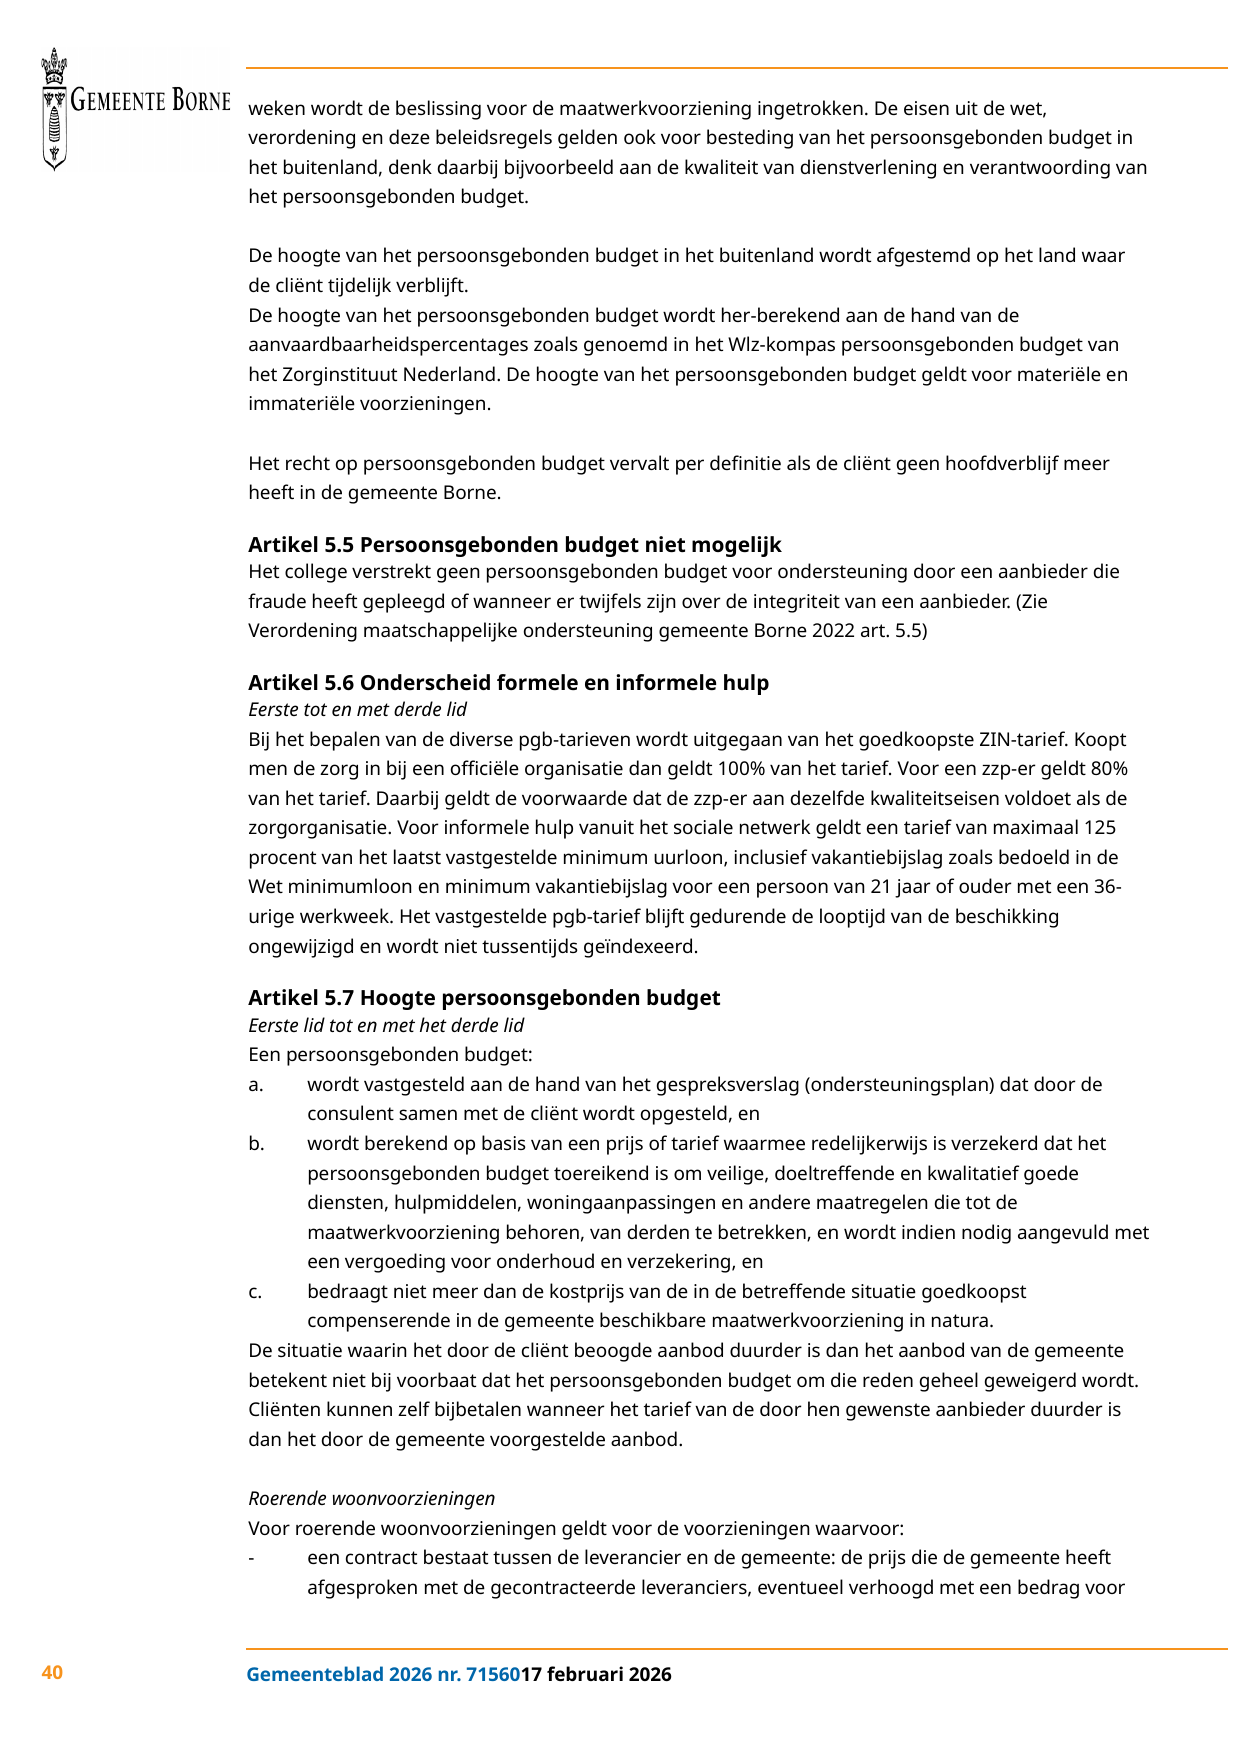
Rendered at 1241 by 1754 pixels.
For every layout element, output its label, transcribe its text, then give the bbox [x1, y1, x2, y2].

text De hoogte van het persoonsgebonden budget in het buitenland wordt afgestemd op het land waar de cliënt tijdelijk verblijft. [248, 243, 1152, 298]
text Een persoonsgebonden budget: [248, 1041, 1152, 1067]
text Artikel 5.6 Onderscheid formele en informele hulp [248, 668, 1152, 696]
text De situatie waarin het door de cliënt beoogde aanbod duurder is dan het aanbod van de gemeente betekent niet bij voorbaat dat het persoonsgebonden budget om die reden geheel geweigerd wordt. Cliënten kunnen zelf bijbetalen wanneer het tarief van de door hen gewenste aanbieder duurder is dan het door de gemeente voorgestelde aanbod. [248, 1337, 1152, 1452]
text Artikel 5.5 Persoonsgebonden budget niet mogelijk [248, 530, 1152, 558]
list bedraagt niet meer dan de kostprijs van de in de betreffende situatie goedkoopst compenserende in de gemeente beschikbare maatwerkvoorziening in natura. [248, 1278, 1152, 1333]
text Eerste lid tot en met het derde lid [248, 1012, 1152, 1037]
text Roerende woonvoorzieningen [248, 1485, 1152, 1511]
list een contract bestaat tussen de leverancier en de gemeente: de prijs die de gemeente heeft afgesproken met de gecontracteerde leveranciers, eventueel verhoogd met een bedrag voor [248, 1544, 1152, 1599]
text Het college verstrekt geen persoonsgebonden budget voor ondersteuning door een aanbieder die fraude heeft gepleegd of wanneer er twijfels zijn over de integriteit van een aanbieder. (Zie Verordening maatschappelijke ondersteuning gemeente Borne 2022 art. 5.5) [248, 558, 1152, 643]
text Voor roerende woonvoorzieningen geldt voor de voorzieningen waarvoor: [248, 1515, 1152, 1540]
text Bij het bepalen van de diverse pgb-tarieven wordt uitgegaan van het goedkoopste ZIN-tarief. Koopt men de zorg in bij een officiële organisatie dan geldt 100% van het tarief. Voor een zzp-er geldt 80% van het tarief. Daarbij geldt de voorwaarde dat de zzp-er aan dezelfde kwaliteitseisen voldoet als de zorgorganisatie. Voor informele hulp vanuit het sociale netwerk geldt een tarief van maximaal 125 procent van het laatst vastgestelde minimum uurloon, inclusief vakantiebijslag zoals bedoeld in de Wet minimumloon en minimum vakantiebijslag voor een persoon van 21 jaar of ouder met een 36-urige werkweek. Het vastgestelde pgb-tarief blijft gedurende de looptijd van de beschikking ongewijzigd en wordt niet tussentijds geïndexeerd. [248, 726, 1152, 959]
text Artikel 5.7 Hoogte persoonsgebonden budget [248, 983, 1152, 1012]
text De hoogte van het persoonsgebonden budget wordt her-berekend aan de hand van de aanvaardbaarheidspercentages zoals genoemd in het Wlz-kompas persoonsgebonden budget van het Zorginstituut Nederland. De hoogte van het persoonsgebonden budget geldt voor materiële en immateriële voorzieningen. [248, 302, 1152, 416]
picture [41, 47, 231, 172]
text Het recht op persoonsgebonden budget vervalt per definitie als de cliënt geen hoofdverblijf meer heeft in de gemeente Borne. [248, 450, 1152, 505]
text weken wordt de beslissing voor de maatwerkvoorziening ingetrokken. De eisen uit de wet, verordening en deze beleidsregels gelden ook voor besteding van het persoonsgebonden budget in het buitenland, denk daarbij bijvoorbeeld aan de kwaliteit van dienstverlening en verantwoording van het persoonsgebonden budget. [248, 95, 1152, 209]
list wordt berekend op basis van een prijs of tarief waarmee redelijkerwijs is verzekerd dat het persoonsgebonden budget toereikend is om veilige, doeltreffende en kwalitatief goede diensten, hulpmiddelen, woningaanpassingen en andere maatregelen die tot de maatwerkvoorziening behoren, van derden te betrekken, en wordt indien nodig aangevuld met een vergoeding voor onderhoud en verzekering, en [248, 1130, 1152, 1274]
list wordt vastgesteld aan de hand van het gespreksverslag (ondersteuningsplan) dat door de consulent samen met de cliënt wordt opgesteld, en [248, 1071, 1152, 1126]
text Eerste tot en met derde lid [248, 696, 1152, 722]
